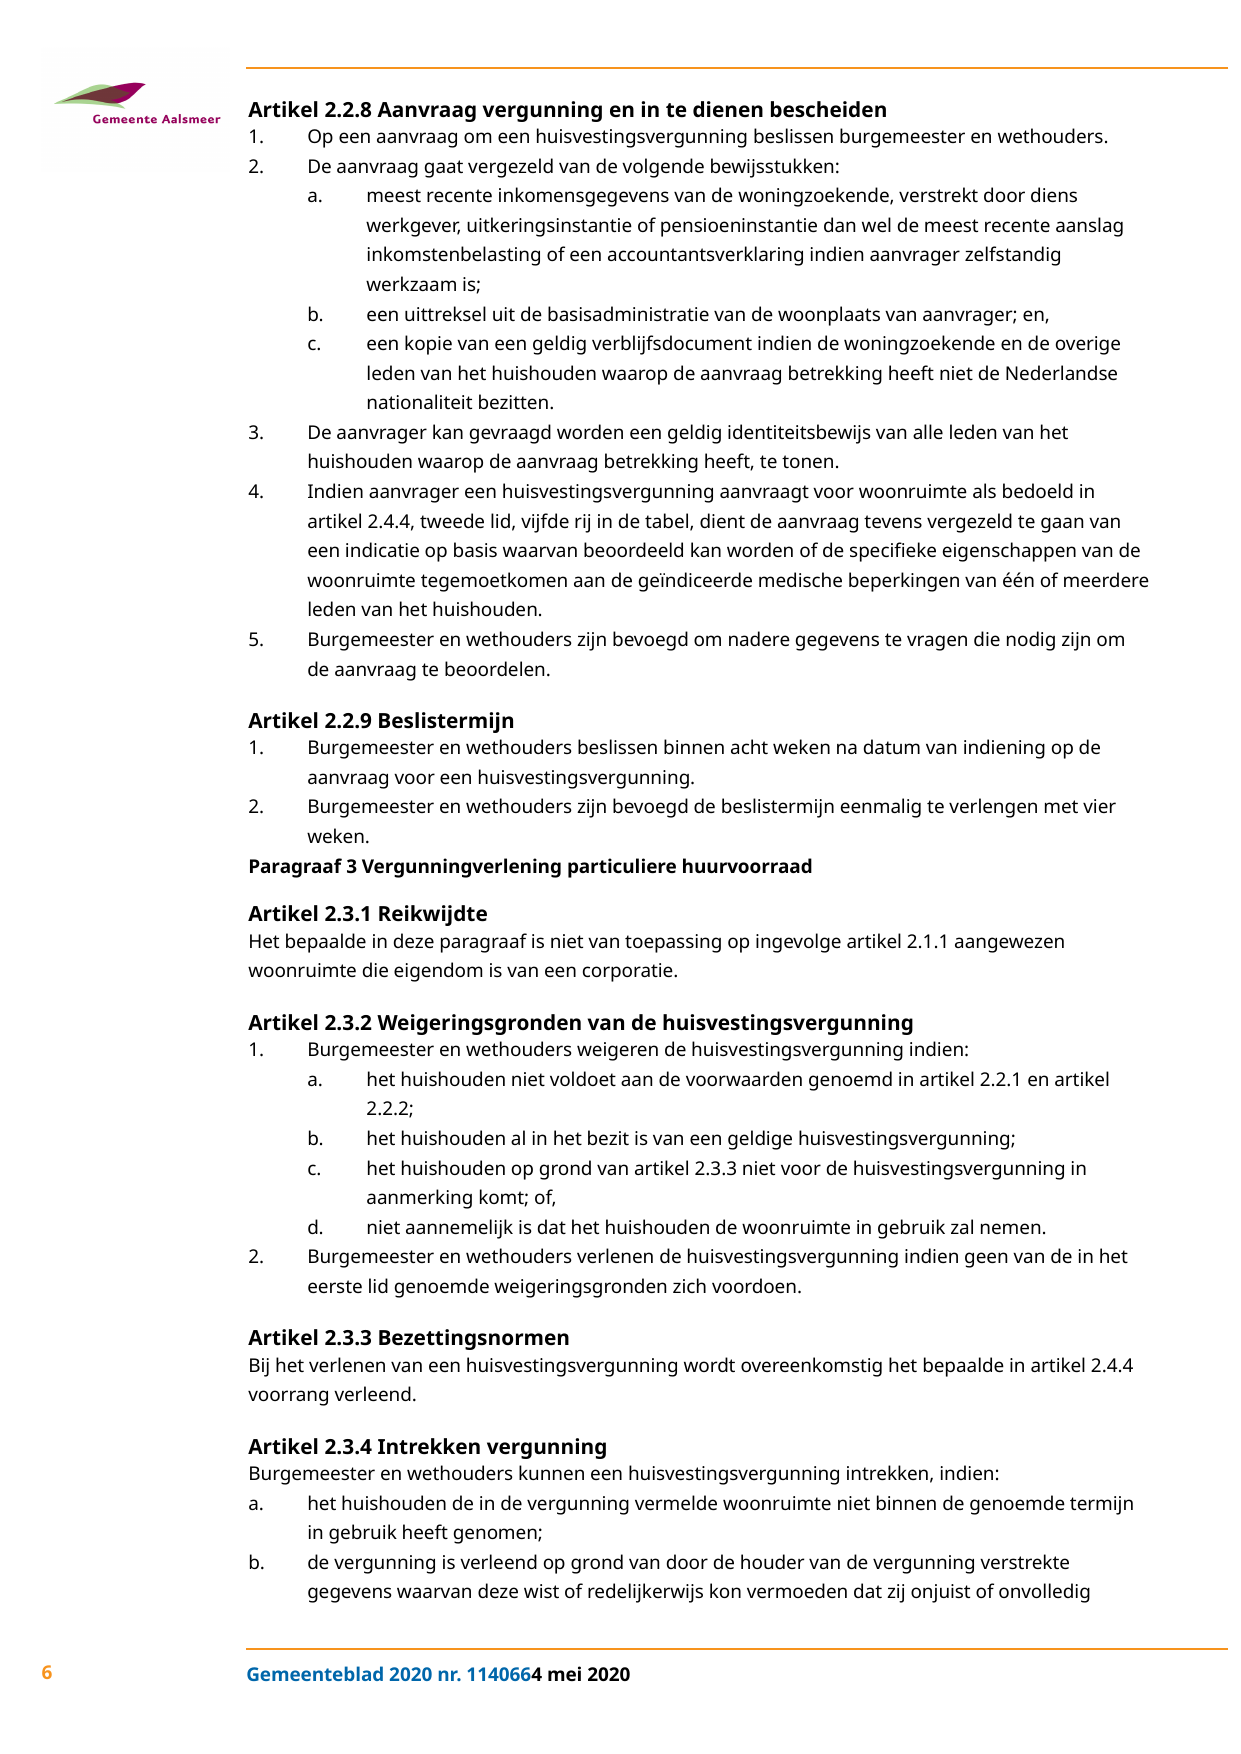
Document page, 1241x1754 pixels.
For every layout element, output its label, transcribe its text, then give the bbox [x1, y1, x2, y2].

list Burgemeester en wethouders weigeren de huisvestingsvergunning indien: [248, 1036, 1152, 1062]
text Artikel 2.3.4 Intrekken vergunning [248, 1432, 1152, 1460]
text Het bepaalde in deze paragraaf is niet van toepassing op ingevolge artikel 2.1.1 aangewezen woonruimte die eigendom is van een corporatie. [248, 928, 1152, 983]
text Artikel 2.2.9 Beslistermijn [248, 706, 1152, 734]
list meest recente inkomensgegevens van de woningzoekende, verstrekt door diens werkgever, uitkeringsinstantie of pensioeninstantie dan wel de meest recente aanslag inkomstenbelasting of een accountantsverklaring indien aanvrager zelfstandig werkzaam is; [307, 182, 1152, 297]
picture [41, 47, 231, 172]
list Burgemeester en wethouders verlenen de huisvestingsvergunning indien geen van de in het eerste lid genoemde weigeringsgronden zich voordoen. [248, 1243, 1152, 1299]
text Burgemeester en wethouders kunnen een huisvestingsvergunning intrekken, indien: [248, 1460, 1152, 1486]
text Artikel 2.2.8 Aanvraag vergunning en in te dienen bescheiden [248, 95, 1152, 123]
list het huishouden niet voldoet aan de voorwaarden genoemd in artikel 2.2.1 en artikel 2.2.2; [307, 1066, 1152, 1121]
list het huishouden op grond van artikel 2.3.3 niet voor de huisvestingsvergunning in aanmerking komt; of, [307, 1155, 1152, 1210]
list Burgemeester en wethouders zijn bevoegd de beslistermijn eenmalig te verlengen met vier weken. [248, 794, 1152, 849]
text Artikel 2.3.1 Reikwijdte [248, 899, 1152, 928]
list de vergunning is verleend op grond van door de houder van de vergunning verstrekte gegevens waarvan deze wist of redelijkerwijs kon vermoeden dat zij onjuist of onvolledig [248, 1549, 1152, 1604]
text Artikel 2.3.3 Bezettingsnormen [248, 1323, 1152, 1352]
list het huishouden al in het bezit is van een geldige huisvestingsvergunning; [307, 1125, 1152, 1151]
list Indien aanvrager een huisvestingsvergunning aanvraagt voor woonruimte als bedoeld in artikel 2.4.4, tweede lid, vijfde rij in de tabel, dient de aanvraag tevens vergezeld te gaan van een indicatie op basis waarvan beoordeeld kan worden of de specifieke eigenschappen van de woonruimte tegemoetkomen aan de geïndiceerde medische beperkingen van één of meerdere leden van het huishouden. [248, 478, 1152, 622]
list een kopie van een geldig verblijfsdocument indien de woningzoekende en de overige leden van het huishouden waarop de aanvraag betrekking heeft niet de Nederlandse nationaliteit bezitten. [307, 330, 1152, 415]
text Bij het verlenen van een huisvestingsvergunning wordt overeenkomstig het bepaalde in artikel 2.4.4 voorrang verleend. [248, 1352, 1152, 1407]
list niet aannemelijk is dat het huishouden de woonruimte in gebruik zal nemen. [307, 1214, 1152, 1239]
text Artikel 2.3.2 Weigeringsgronden van de huisvestingsvergunning [248, 1008, 1152, 1036]
list De aanvrager kan gevraagd worden een geldig identiteitsbewijs van alle leden van het huishouden waarop de aanvraag betrekking heeft, te tonen. [248, 419, 1152, 474]
list Burgemeester en wethouders beslissen binnen acht weken na datum van indiening op de aanvraag voor een huisvestingsvergunning. [248, 734, 1152, 790]
list Burgemeester en wethouders zijn bevoegd om nadere gegevens te vragen die nodig zijn om de aanvraag te beoordelen. [248, 626, 1152, 681]
list het huishouden de in de vergunning vermelde woonruimte niet binnen de genoemde termijn in gebruik heeft genomen; [248, 1490, 1152, 1545]
list een uittreksel uit de basisadministratie van de woonplaats van aanvrager; en, [307, 301, 1152, 326]
list De aanvraag gaat vergezeld van de volgende bewijsstukken: [248, 153, 1152, 178]
list Op een aanvraag om een huisvestingsvergunning beslissen burgemeester en wethouders. [248, 123, 1152, 149]
text Paragraaf 3 Vergunningverlening particuliere huurvoorraad [248, 853, 1152, 879]
